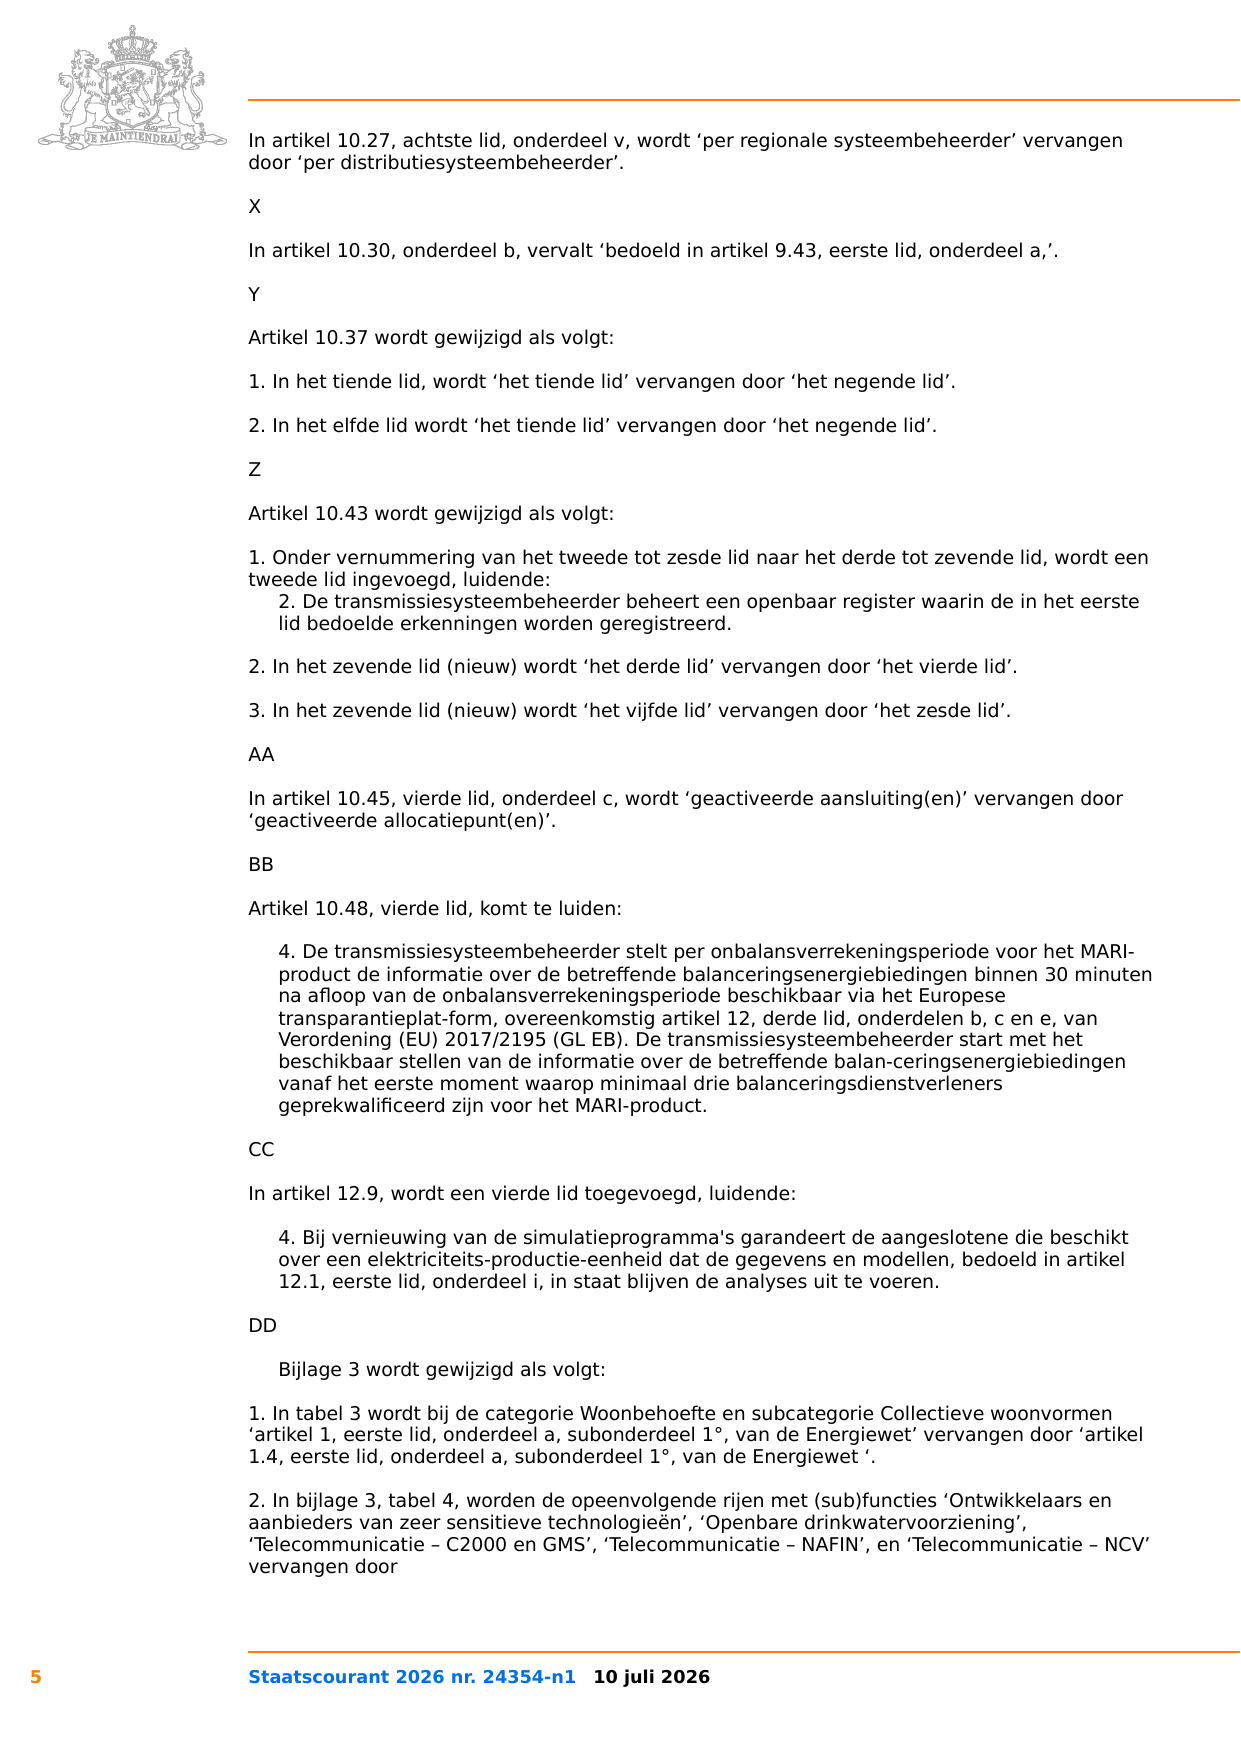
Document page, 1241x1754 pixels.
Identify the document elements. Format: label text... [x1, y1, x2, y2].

text 2. In het elfde lid wordt ‘het tiende lid’ vervangen door ‘het negende lid’. [248, 415, 1163, 437]
text Artikel 10.48, vierde lid, komt te luiden: [248, 898, 1163, 919]
text X [248, 196, 1163, 218]
text 4. De transmissiesysteembeheerder stelt per onbalansverrekeningsperiode voor het MARI-product de informatie over de betreffende balanceringsenergiebiedingen binnen 30 minuten na afloop van de onbalansverrekeningsperiode beschikbaar via het Europese transparantieplat-form, overeenkomstig artikel 12, derde lid, onderdelen b, c en e, van Verordening (EU) 2017/2195 (GL EB). De transmissiesysteembeheerder start met het beschikbaar stellen van de informatie over de betreffende balan-ceringsenergiebiedingen vanaf het eerste moment waarop minimaal drie balanceringsdienstverleners geprekwalificeerd zijn voor het MARI-product. [278, 941, 1163, 1117]
text 1. In tabel 3 wordt bij de categorie Woonbehoefte en subcategorie Collectieve woonvormen ‘artikel 1, eerste lid, onderdeel a, subonderdeel 1°, van de Energiewet’ vervangen door ‘artikel 1.4, eerste lid, onderdeel a, subonderdeel 1°, van de Energiewet ‘. [248, 1402, 1163, 1468]
text 4. Bij vernieuwing van de simulatieprogramma's garandeert de aangeslotene die beschikt over een elektriciteits-productie-eenheid dat de gegevens en modellen, bedoeld in artikel 12.1, eerste lid, onderdeel i, in staat blijven de analyses uit te voeren. [278, 1227, 1163, 1293]
text 2. In bijlage 3, tabel 4, worden de opeenvolgende rijen met (sub)functies ‘Ontwikkelaars en aanbieders van zeer sensitieve technologieën’, ‘Openbare drinkwatervoorziening’, ‘Telecommunicatie – C2000 en GMS’, ‘Telecommunicatie – NAFIN’, en ‘Telecommunicatie – NCV’ vervangen door [248, 1490, 1163, 1578]
text Bijlage 3 wordt gewijzigd als volgt: [278, 1358, 1163, 1381]
text 1. Onder vernummering van het tweede tot zesde lid naar het derde tot zevende lid, wordt een tweede lid ingevoegd, luidende: [248, 547, 1163, 591]
text In artikel 10.27, achtste lid, onderdeel v, wordt ‘per regionale systeembeheerder’ vervangen door ‘per distributiesysteembeheerder’. [248, 130, 1163, 174]
text Artikel 10.43 wordt gewijzigd als volgt: [248, 503, 1163, 525]
picture [38, 25, 227, 150]
text Y [248, 283, 1163, 305]
text 2. In het zevende lid (nieuw) wordt ‘het derde lid’ vervangen door ‘het vierde lid’. [248, 656, 1163, 678]
text 1. In het tiende lid, wordt ‘het tiende lid’ vervangen door ‘het negende lid’. [248, 371, 1163, 393]
text AA [248, 744, 1163, 766]
text In artikel 10.45, vierde lid, onderdeel c, wordt ‘geactiveerde aansluiting(en)’ vervangen door ‘geactiveerde allocatiepunt(en)’. [248, 788, 1163, 832]
text 3. In het zevende lid (nieuw) wordt ‘het vijfde lid’ vervangen door ‘het zesde lid’. [248, 700, 1163, 722]
text CC [248, 1139, 1163, 1161]
text BB [248, 854, 1163, 876]
text In artikel 10.30, onderdeel b, vervalt ‘bedoeld in artikel 9.43, eerste lid, onderdeel a,’. [248, 239, 1163, 262]
text Z [248, 459, 1163, 481]
text In artikel 12.9, wordt een vierde lid toegevoegd, luidende: [248, 1183, 1163, 1205]
text 2. De transmissiesysteembeheerder beheert een openbaar register waarin de in het eerste lid bedoelde erkenningen worden geregistreerd. [278, 591, 1163, 634]
text Artikel 10.37 wordt gewijzigd als volgt: [248, 327, 1163, 349]
text DD [248, 1315, 1163, 1337]
